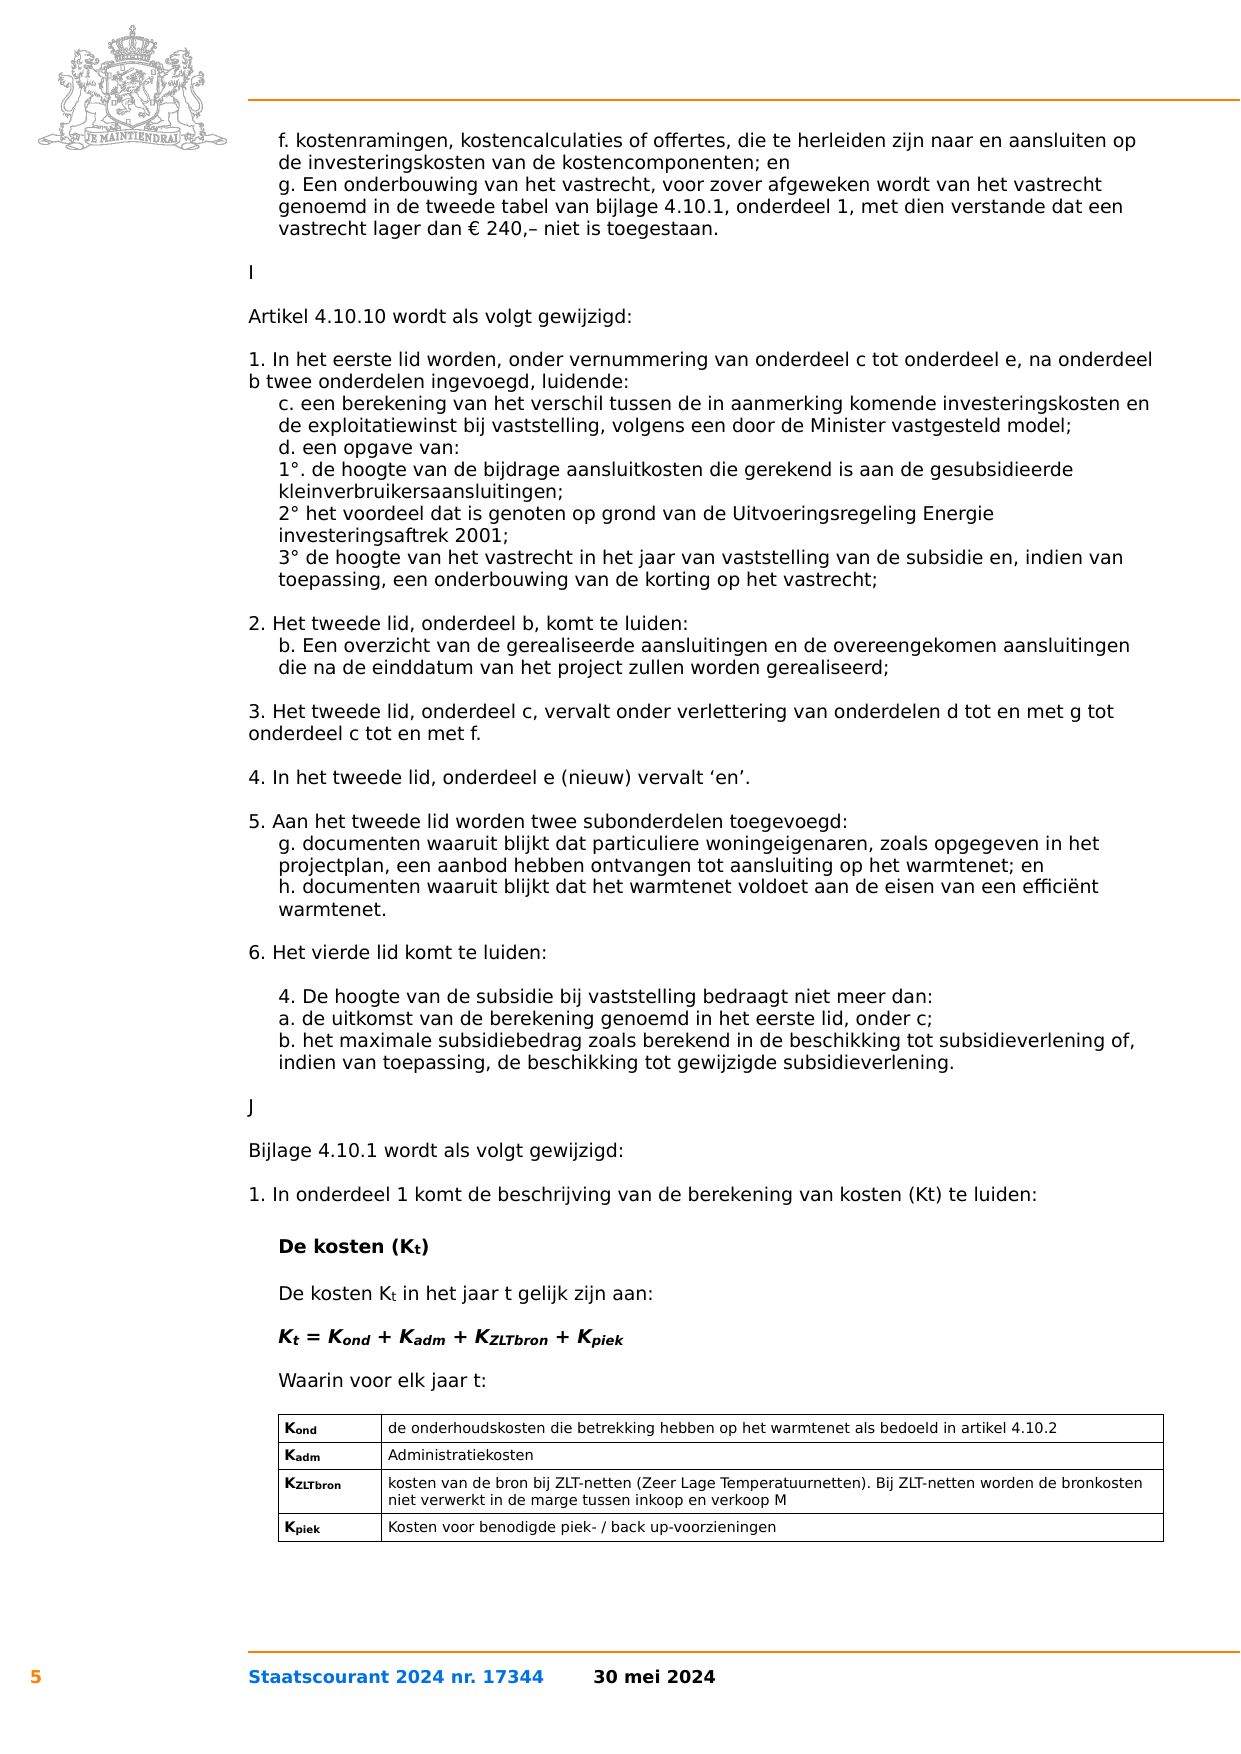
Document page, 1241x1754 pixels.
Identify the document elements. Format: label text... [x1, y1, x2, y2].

text Artikel 4.10.10 wordt als volgt gewijzigd: [248, 306, 1163, 327]
text 2° het voordeel dat is genoten op grond van de Uitvoeringsregeling Energie investeringsaftrek 2001; [278, 503, 1163, 547]
text Bijlage 4.10.1 wordt als volgt gewijzigd: [248, 1140, 1163, 1162]
text 3° de hoogte van het vastrecht in het jaar van vaststelling van de subsidie en, indien van toepassing, een onderbouwing van de korting op het vastrecht; [278, 547, 1163, 591]
text 6. Het vierde lid komt te luiden: [248, 942, 1163, 964]
text c. een berekening van het verschil tussen de in aanmerking komende investeringskosten en de exploitatiewinst bij vaststelling, volgens een door de Minister vastgesteld model; [278, 393, 1163, 437]
text a. de uitkomst van de berekening genoemd in het eerste lid, onder c; [278, 1008, 1163, 1030]
text J [248, 1096, 1163, 1118]
text Waarin voor elk jaar t: [278, 1370, 1163, 1392]
text 3. Het tweede lid, onderdeel c, vervalt onder verlettering van onderdelen d tot en met g tot onderdeel c tot en met f. [248, 701, 1163, 745]
text b. Een overzicht van de gerealiseerde aansluitingen en de overeengekomen aansluitingen die na de einddatum van het project zullen worden gerealiseerd; [278, 635, 1163, 679]
text 1. In onderdeel 1 komt de beschrijving van de berekening van kosten (Kt) te luiden: [248, 1184, 1163, 1206]
text De kosten Kt in het jaar t gelijk zijn aan: [278, 1283, 1163, 1304]
table_header de onderhoudskosten die betrekking hebben op het warmtenet als bedoeld in artikel 4.10.2 [382, 1415, 1163, 1442]
text 5. Aan het tweede lid worden twee subonderdelen toegevoegd: [248, 811, 1163, 832]
table_cell Kpiek [279, 1514, 381, 1541]
text 4. In het tweede lid, onderdeel e (nieuw) vervalt ‘en’. [248, 767, 1163, 789]
text h. documenten waaruit blijkt dat het warmtenet voldoet aan de eisen van een efficiënt warmtenet. [278, 876, 1163, 920]
table_cell kosten van de bron bij ZLT-netten (Zeer Lage Temperatuurnetten). Bij ZLT-netten worden de bronkosten niet verwerkt in de marge tussen inkoop en verkoop M [382, 1470, 1163, 1513]
text I [248, 262, 1163, 284]
picture [38, 25, 227, 150]
text g. documenten waaruit blijkt dat particuliere woningeigenaren, zoals opgegeven in het projectplan, een aanbod hebben ontvangen tot aansluiting op het warmtenet; en [278, 832, 1163, 876]
text Kt = Kond + Kadm + KZLTbron + Kpiek [278, 1326, 1163, 1348]
text 2. Het tweede lid, onderdeel b, komt te luiden: [248, 613, 1163, 635]
text f. kostenramingen, kostencalculaties of offertes, die te herleiden zijn naar en aansluiten op de investeringskosten van de kostencomponenten; en [278, 130, 1163, 174]
text g. Een onderbouwing van het vastrecht, voor zover afgeweken wordt van het vastrecht genoemd in de tweede tabel van bijlage 4.10.1, onderdeel 1, met dien verstande dat een vastrecht lager dan € 240,– niet is toegestaan. [278, 174, 1163, 240]
text 1°. de hoogte van de bijdrage aansluitkosten die gerekend is aan de gesubsidieerde kleinverbruikersaansluitingen; [278, 459, 1163, 503]
table_cell KZLTbron [279, 1470, 381, 1513]
table_cell Kadm [279, 1443, 381, 1469]
text 1. In het eerste lid worden, onder vernummering van onderdeel c tot onderdeel e, na onderdeel b twee onderdelen ingevoegd, luidende: [248, 349, 1163, 393]
table_cell Kosten voor benodigde piek- / back up-voorzieningen [382, 1514, 1163, 1541]
subtitle De kosten (Kt) [278, 1236, 1163, 1258]
text b. het maximale subsidiebedrag zoals berekend in de beschikking tot subsidieverlening of, indien van toepassing, de beschikking tot gewijzigde subsidieverlening. [278, 1030, 1163, 1074]
table_header Kond [279, 1415, 381, 1442]
text 4. De hoogte van de subsidie bij vaststelling bedraagt niet meer dan: [278, 986, 1163, 1008]
text d. een opgave van: [278, 437, 1163, 459]
table_cell Administratiekosten [382, 1443, 1163, 1469]
